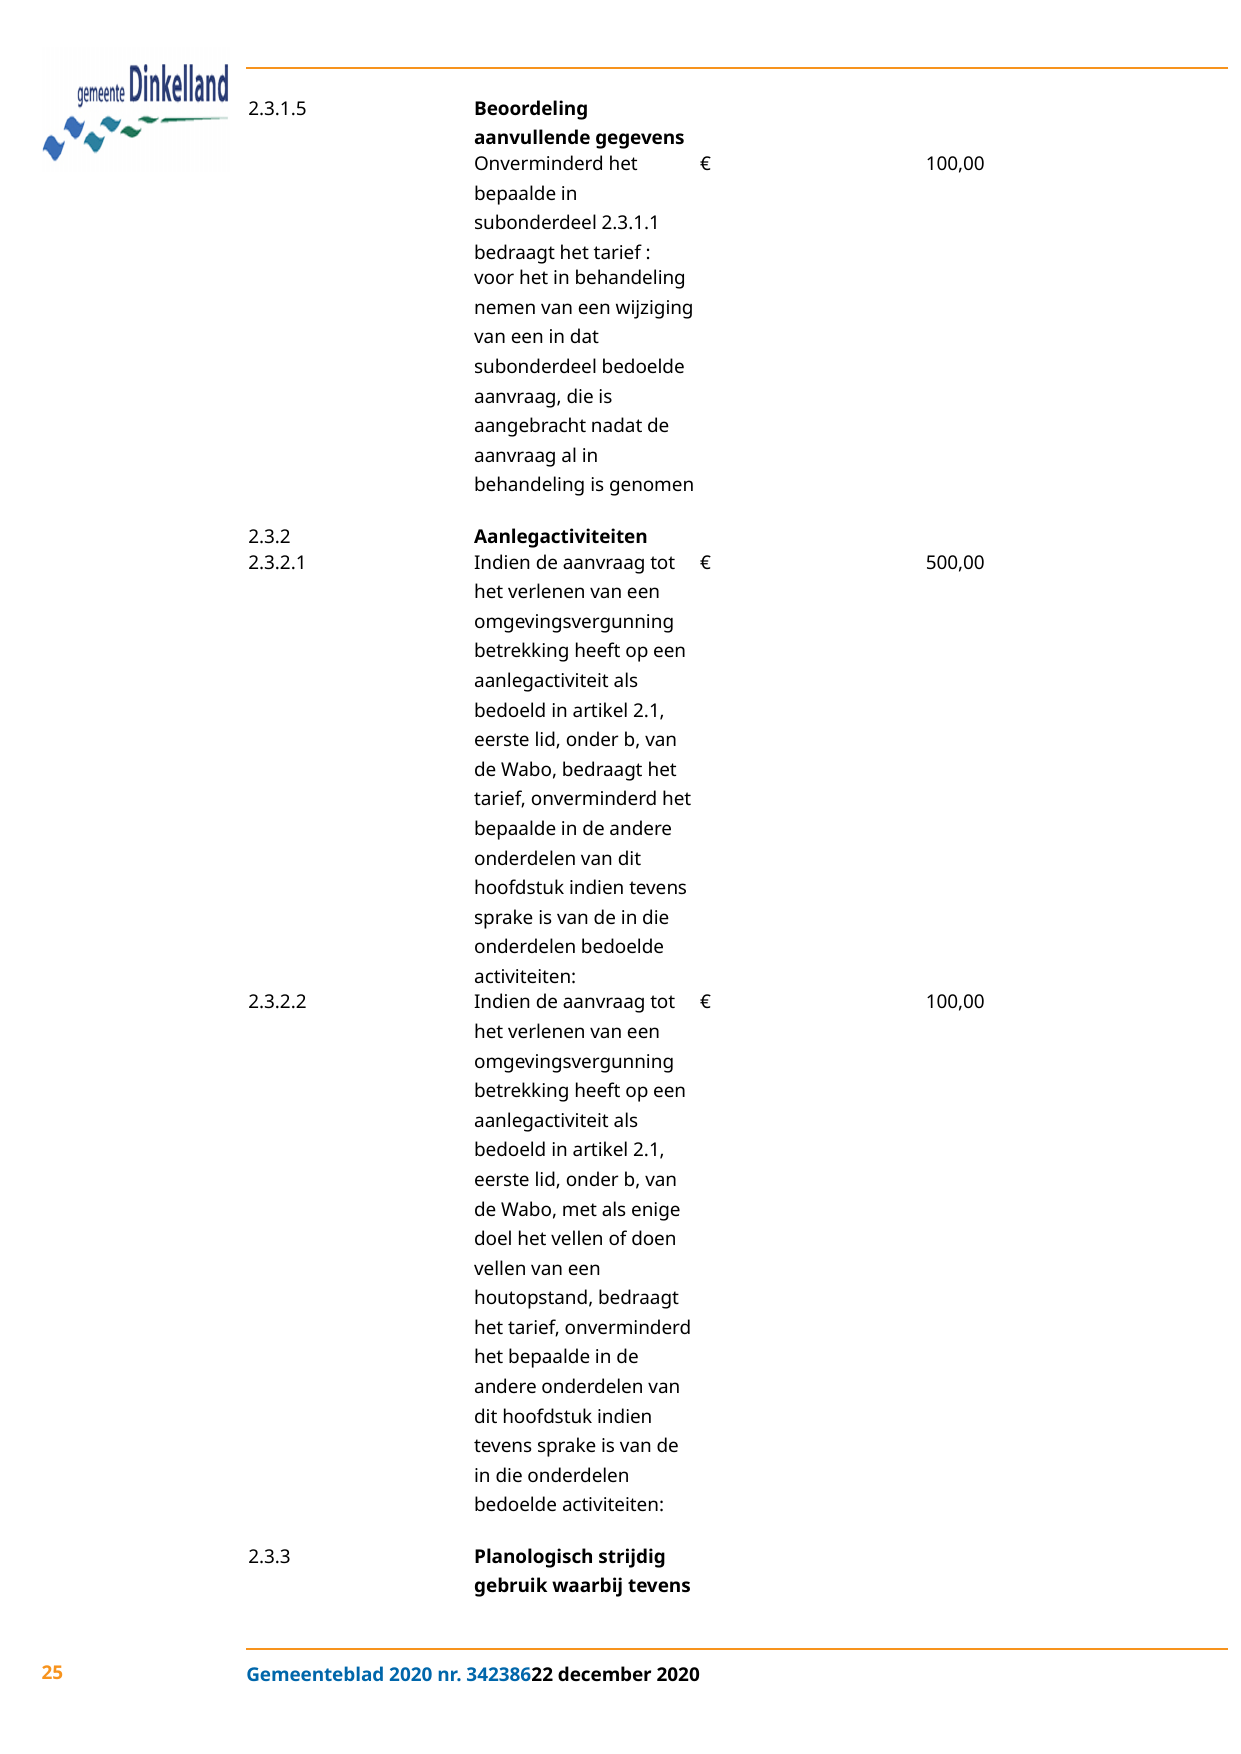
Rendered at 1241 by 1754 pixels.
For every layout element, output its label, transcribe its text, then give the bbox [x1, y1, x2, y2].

table_cell 2.3.2.2 [248, 989, 474, 1517]
table_cell 2.3.3 [248, 1543, 474, 1598]
table_cell [248, 1518, 474, 1543]
table_cell [700, 1543, 926, 1598]
table_cell [248, 150, 474, 497]
table_cell [926, 1543, 1152, 1598]
table_cell 100,00 [926, 989, 1152, 1517]
table_cell Indien de aanvraag tot het verlenen van een omgevingsvergunning betrekking heeft op een aanlegactiviteit als bedoeld in artikel 2.1, eerste lid, onder b, van de Wabo, met als enige doel het vellen of doen vellen van een houtopstand, bedraagt het tarief, onverminderd het bepaalde in de andere onderdelen van dit hoofdstuk indien tevens sprake is van de in die onderdelen bedoelde activiteiten: [474, 989, 700, 1517]
picture [41, 47, 231, 172]
table_cell 100,00 [926, 150, 1152, 497]
table_cell [926, 523, 1152, 549]
table_cell Aanlegactiviteiten [474, 523, 700, 549]
table_cell [700, 498, 926, 523]
table_cell Onverminderd het bepaalde in subonderdeel 2.3.1.1 bedraagt het tarief : [474, 150, 700, 264]
table_cell Indien de aanvraag tot het verlenen van een omgevingsvergunning betrekking heeft op een aanlegactiviteit als bedoeld in artikel 2.1, eerste lid, onder b, van de Wabo, bedraagt het tarief, onverminderd het bepaalde in de andere onderdelen van dit hoofdstuk indien tevens sprake is van de in die onderdelen bedoelde activiteiten: [474, 549, 700, 989]
table_cell [700, 95, 926, 150]
table_cell € [700, 150, 926, 497]
table_cell 2.3.2.1 [248, 549, 474, 989]
table_cell € [700, 549, 926, 989]
table_cell [700, 523, 926, 549]
table_cell [248, 498, 474, 523]
table_cell [926, 1518, 1152, 1543]
table_cell [926, 498, 1152, 523]
table_cell 2.3.2 [248, 523, 474, 549]
table_cell Planologisch strijdig gebruik waarbij tevens [474, 1543, 700, 1598]
table_cell voor het in behandeling nemen van een wijziging van een in dat subonderdeel bedoelde aanvraag, die is aangebracht nadat de aanvraag al in behandeling is genomen [474, 265, 700, 497]
table_cell [474, 1518, 700, 1543]
table_cell 2.3.1.5 [248, 95, 474, 150]
table_cell [474, 498, 700, 523]
table_cell € [700, 989, 926, 1517]
table_cell [926, 95, 1152, 150]
table_cell Beoordeling aanvullende gegevens [474, 95, 700, 150]
table_cell [700, 1518, 926, 1543]
table_cell 500,00 [926, 549, 1152, 989]
